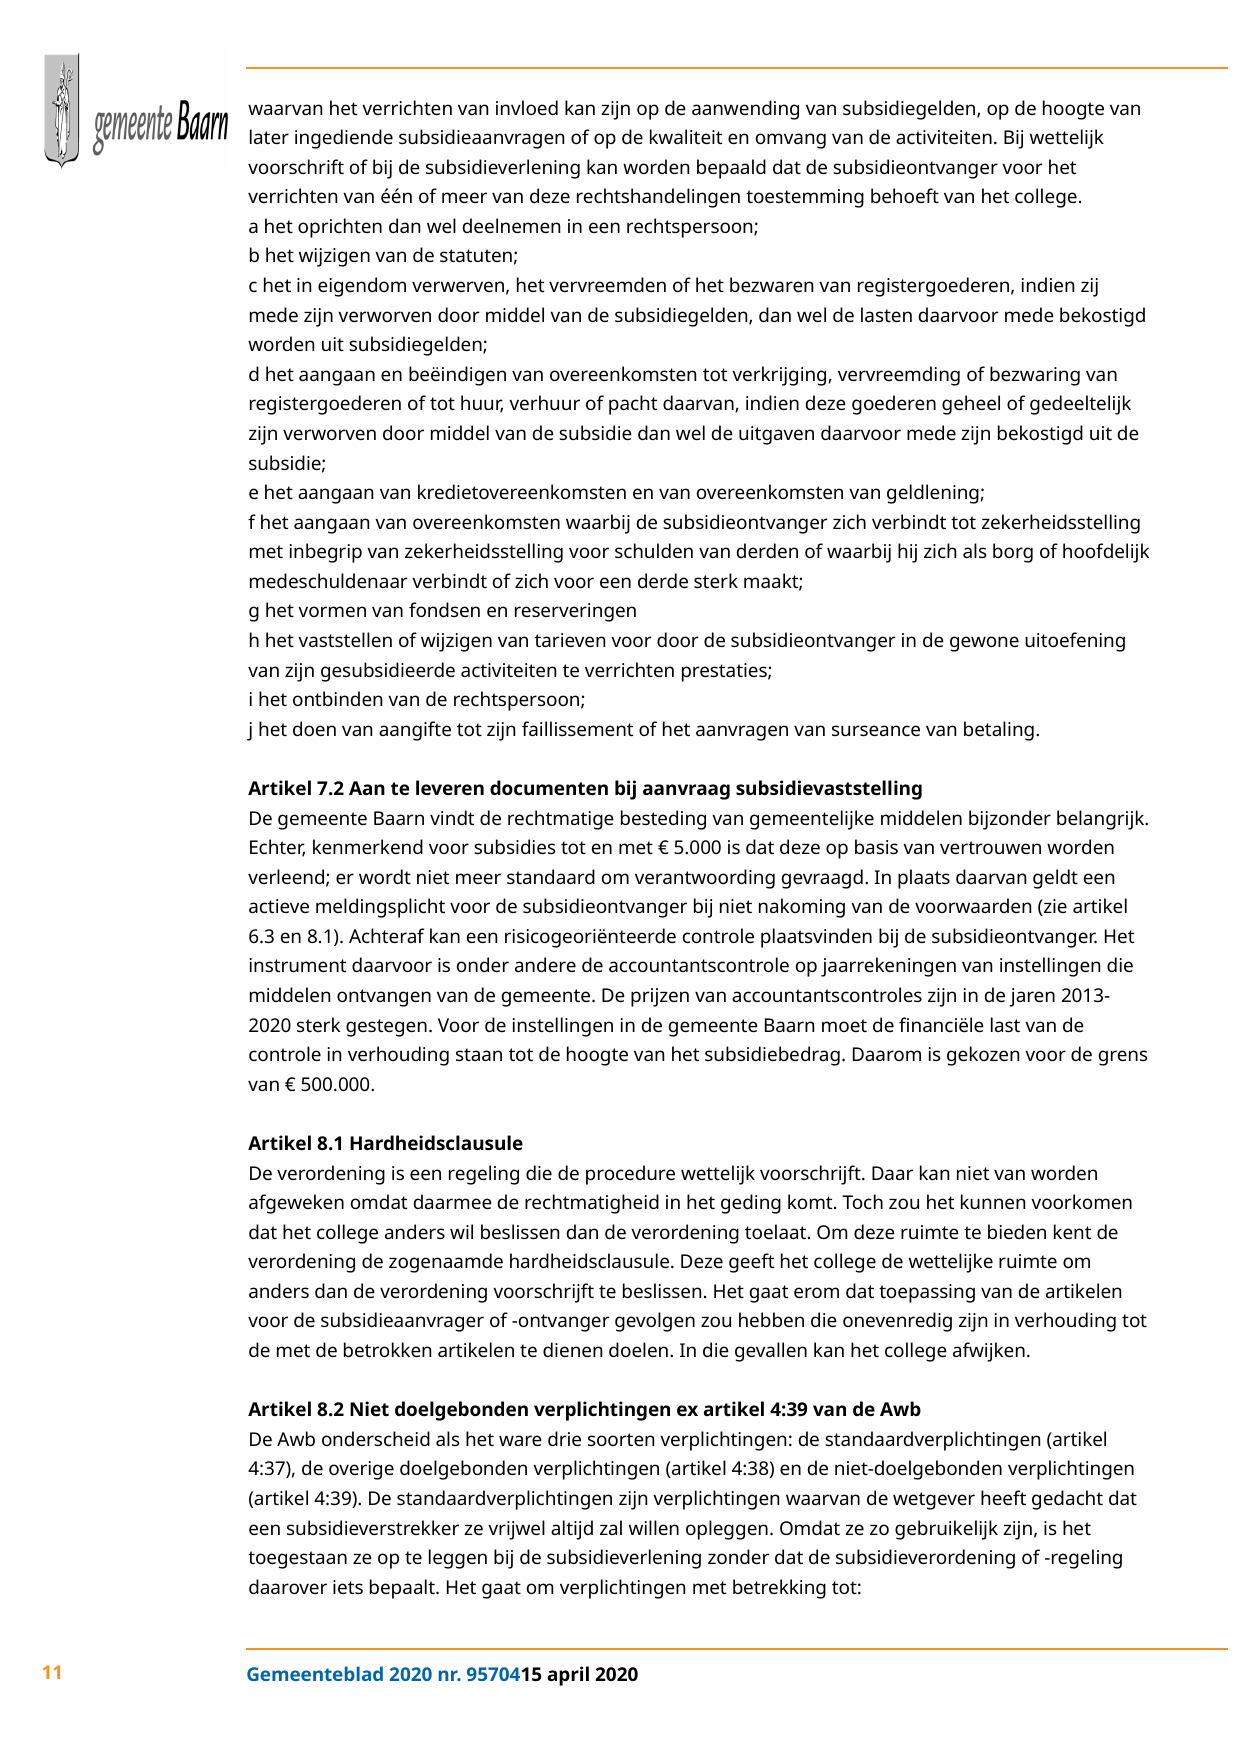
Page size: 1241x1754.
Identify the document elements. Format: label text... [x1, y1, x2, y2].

text b het wijzigen van de statuten; [248, 243, 1152, 268]
text Artikel 7.2 Aan te leveren documenten bij aanvraag subsidievaststelling [248, 775, 1152, 801]
text c het in eigendom verwerven, het vervreemden of het bezwaren van registergoederen, indien zij mede zijn verworven door middel van de subsidiegelden, dan wel de lasten daarvoor mede bekostigd worden uit subsidiegelden; [248, 272, 1152, 357]
text j het doen van aangifte tot zijn faillissement of het aanvragen van surseance van betaling. [248, 716, 1152, 742]
text g het vormen van fondsen en reserveringen [248, 598, 1152, 623]
text a het oprichten dan wel deelnemen in een rechtspersoon; [248, 213, 1152, 239]
text De verordening is een regeling die de procedure wettelijk voorschrijft. Daar kan niet van worden afgeweken omdat daarmee de rechtmatigheid in het geding komt. Toch zou het kunnen voorkomen dat het college anders wil beslissen dan de verordening toelaat. Om deze ruimte te bieden kent de verordening de zogenaamde hardheidsclausule. Deze geeft het college de wettelijke ruimte om anders dan de verordening voorschrijft te beslissen. Het gaat erom dat toepassing van de artikelen voor de subsidieaanvrager of ‑ontvanger gevolgen zou hebben die onevenredig zijn in verhouding tot de met de betrokken artikelen te dienen doelen. In die gevallen kan het college afwijken. [248, 1160, 1152, 1363]
text d het aangaan en beëindigen van overeenkomsten tot verkrijging, vervreemding of bezwaring van registergoederen of tot huur, verhuur of pacht daarvan, indien deze goederen geheel of gedeeltelijk zijn verworven door middel van de subsidie dan wel de uitgaven daarvoor mede zijn bekostigd uit de subsidie; [248, 361, 1152, 476]
text Artikel 8.1 Hardheidsclausule [248, 1130, 1152, 1156]
text i het ontbinden van de rechtspersoon; [248, 686, 1152, 712]
text h het vaststellen of wijzigen van tarieven voor door de subsidieontvanger in de gewone uitoefening van zijn gesubsidieerde activiteiten te verrichten prestaties; [248, 627, 1152, 683]
picture [41, 47, 231, 172]
text De gemeente Baarn vindt de rechtmatige besteding van gemeentelijke middelen bijzonder belangrijk. Echter, kenmerkend voor subsidies tot en met € 5.000 is dat deze op basis van vertrouwen worden verleend; er wordt niet meer standaard om verantwoording gevraagd. In plaats daarvan geldt een actieve meldingsplicht voor de subsidieontvanger bij niet nakoming van de voorwaarden (zie artikel 6.3 en 8.1). Achteraf kan een risicogeoriënteerde controle plaatsvinden bij de subsidieontvanger. Het instrument daarvoor is onder andere de accountantscontrole op jaarrekeningen van instellingen die middelen ontvangen van de gemeente. De prijzen van accountantscontroles zijn in de jaren 2013-2020 sterk gestegen. Voor de instellingen in de gemeente Baarn moet de financiële last van de controle in verhouding staan tot de hoogte van het subsidiebedrag. Daarom is gekozen voor de grens van € 500.000. [248, 805, 1152, 1097]
text waarvan het verrichten van invloed kan zijn op de aanwending van subsidiegelden, op de hoogte van later ingediende subsidieaanvragen of op de kwaliteit en omvang van de activiteiten. Bij wettelijk voorschrift of bij de subsidieverlening kan worden bepaald dat de subsidieontvanger voor het verrichten van één of meer van deze rechtshandelingen toestemming behoeft van het college. [248, 95, 1152, 209]
text e het aangaan van kredietovereenkomsten en van overeenkomsten van geldlening; [248, 479, 1152, 505]
text Artikel 8.2 Niet doelgebonden verplichtingen ex artikel 4:39 van de Awb [248, 1396, 1152, 1422]
text De Awb onderscheid als het ware drie soorten verplichtingen: de standaardverplichtingen (artikel 4:37), de overige doelgebonden verplichtingen (artikel 4:38) en de niet-doelgebonden verplichtingen (artikel 4:39). De standaardverplichtingen zijn verplichtingen waarvan de wetgever heeft gedacht dat een subsidieverstrekker ze vrijwel altijd zal willen opleggen. Omdat ze zo gebruikelijk zijn, is het toegestaan ze op te leggen bij de subsidieverlening zonder dat de subsidieverordening of -regeling daarover iets bepaalt. Het gaat om verplichtingen met betrekking tot: [248, 1426, 1152, 1600]
text f het aangaan van overeenkomsten waarbij de subsidieontvanger zich verbindt tot zekerheidsstelling met inbegrip van zekerheidsstelling voor schulden van derden of waarbij hij zich als borg of hoofdelijk medeschuldenaar verbindt of zich voor een derde sterk maakt; [248, 509, 1152, 594]
